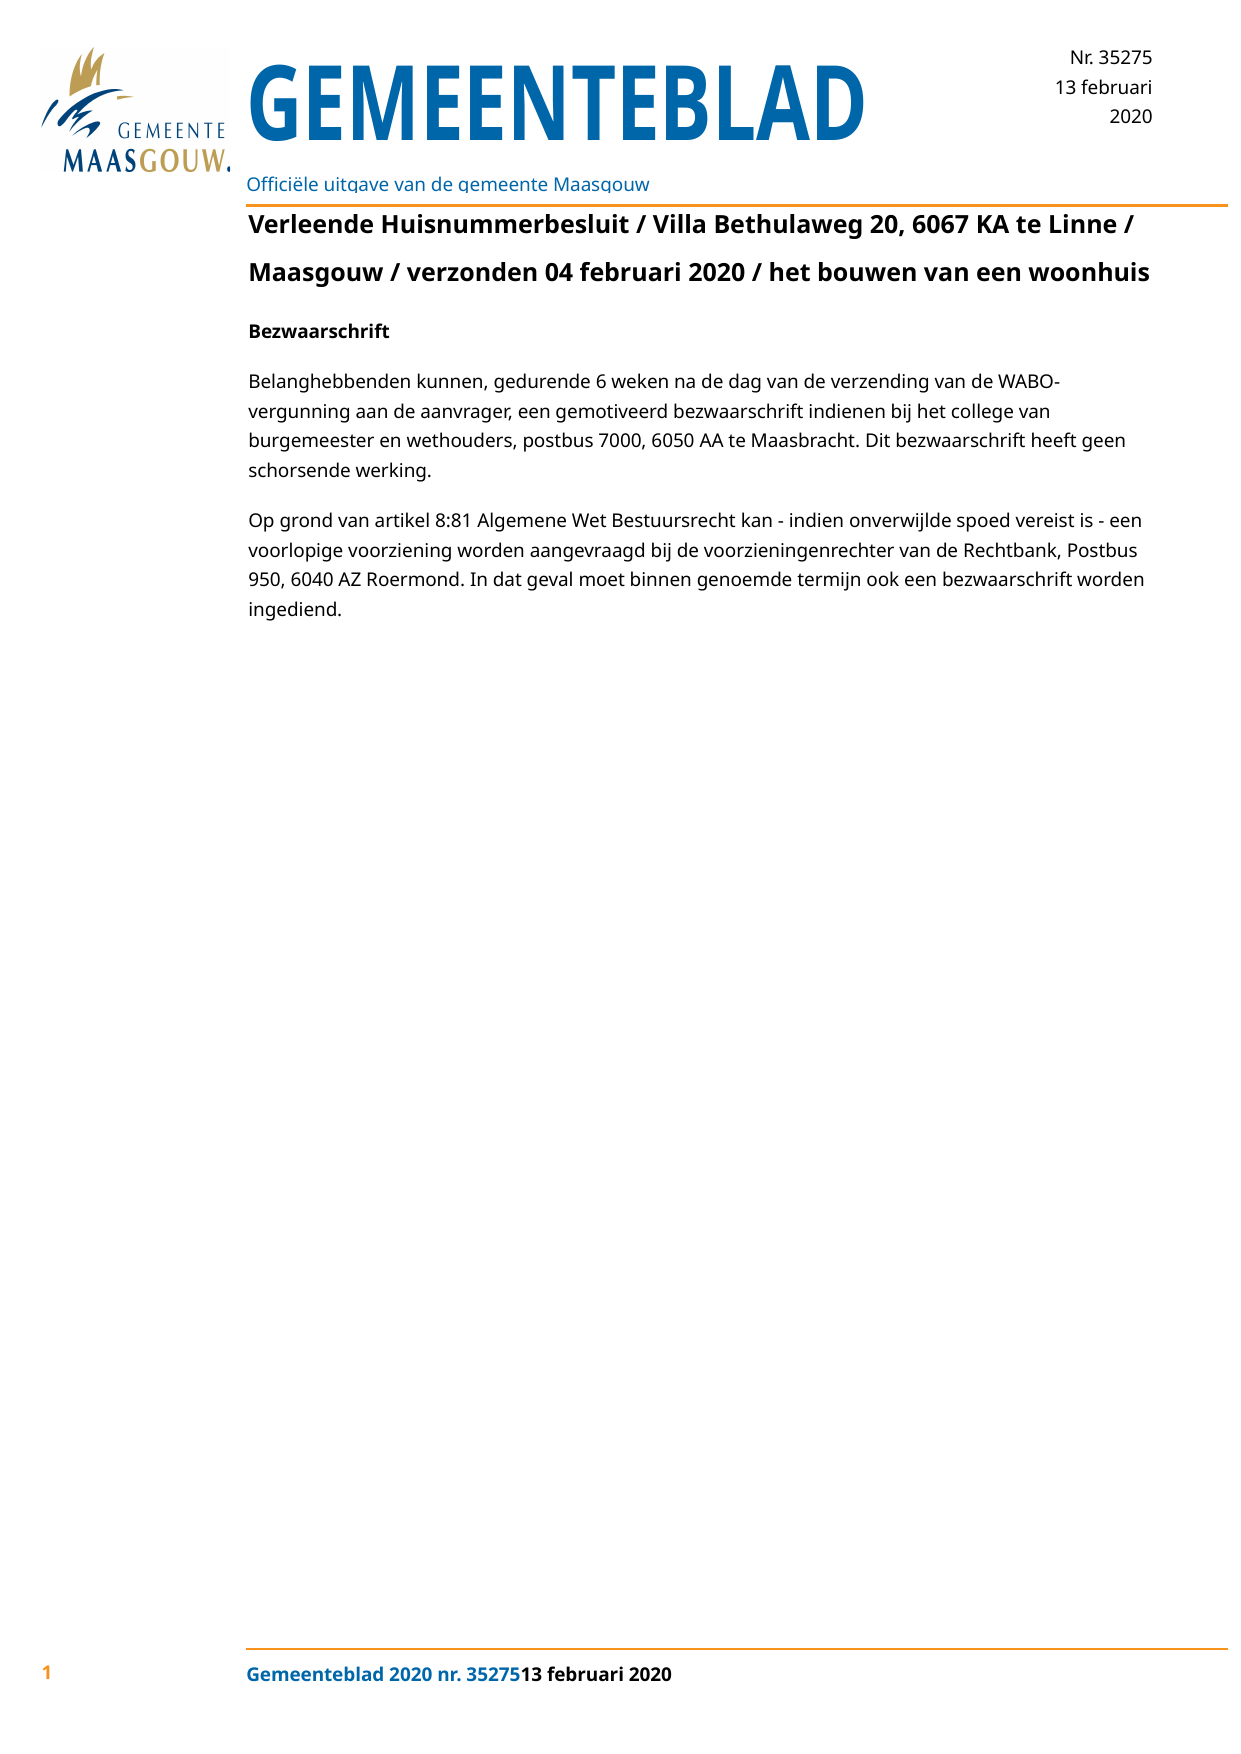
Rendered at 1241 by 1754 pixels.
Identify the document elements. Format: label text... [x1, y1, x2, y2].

text Bezwaarschrift [248, 318, 1152, 344]
text Verleende Huisnummerbesluit / Villa Bethulaweg 20, 6067 KA te Linne / Maasgouw / verzonden 04 februari 2020 / het bouwen van een woonhuis [248, 207, 1152, 288]
text Op grond van artikel 8:81 Algemene Wet Bestuursrecht kan - indien onverwijlde spoed vereist is - een voorlopige voorziening worden aangevraagd bij de voorzieningenrechter van de Rechtbank, Postbus 950, 6040 AZ Roermond. In dat geval moet binnen genoemde termijn ook een bezwaarschrift worden ingediend. [248, 507, 1152, 622]
picture [41, 47, 231, 172]
text Belanghebbenden kunnen, gedurende 6 weken na de dag van de verzending van de WABO-vergunning aan de aanvrager, een gemotiveerd bezwaarschrift indienen bij het college van burgemeester en wethouders, postbus 7000, 6050 AA te Maasbracht. Dit bezwaarschrift heeft geen schorsende werking. [248, 368, 1152, 483]
